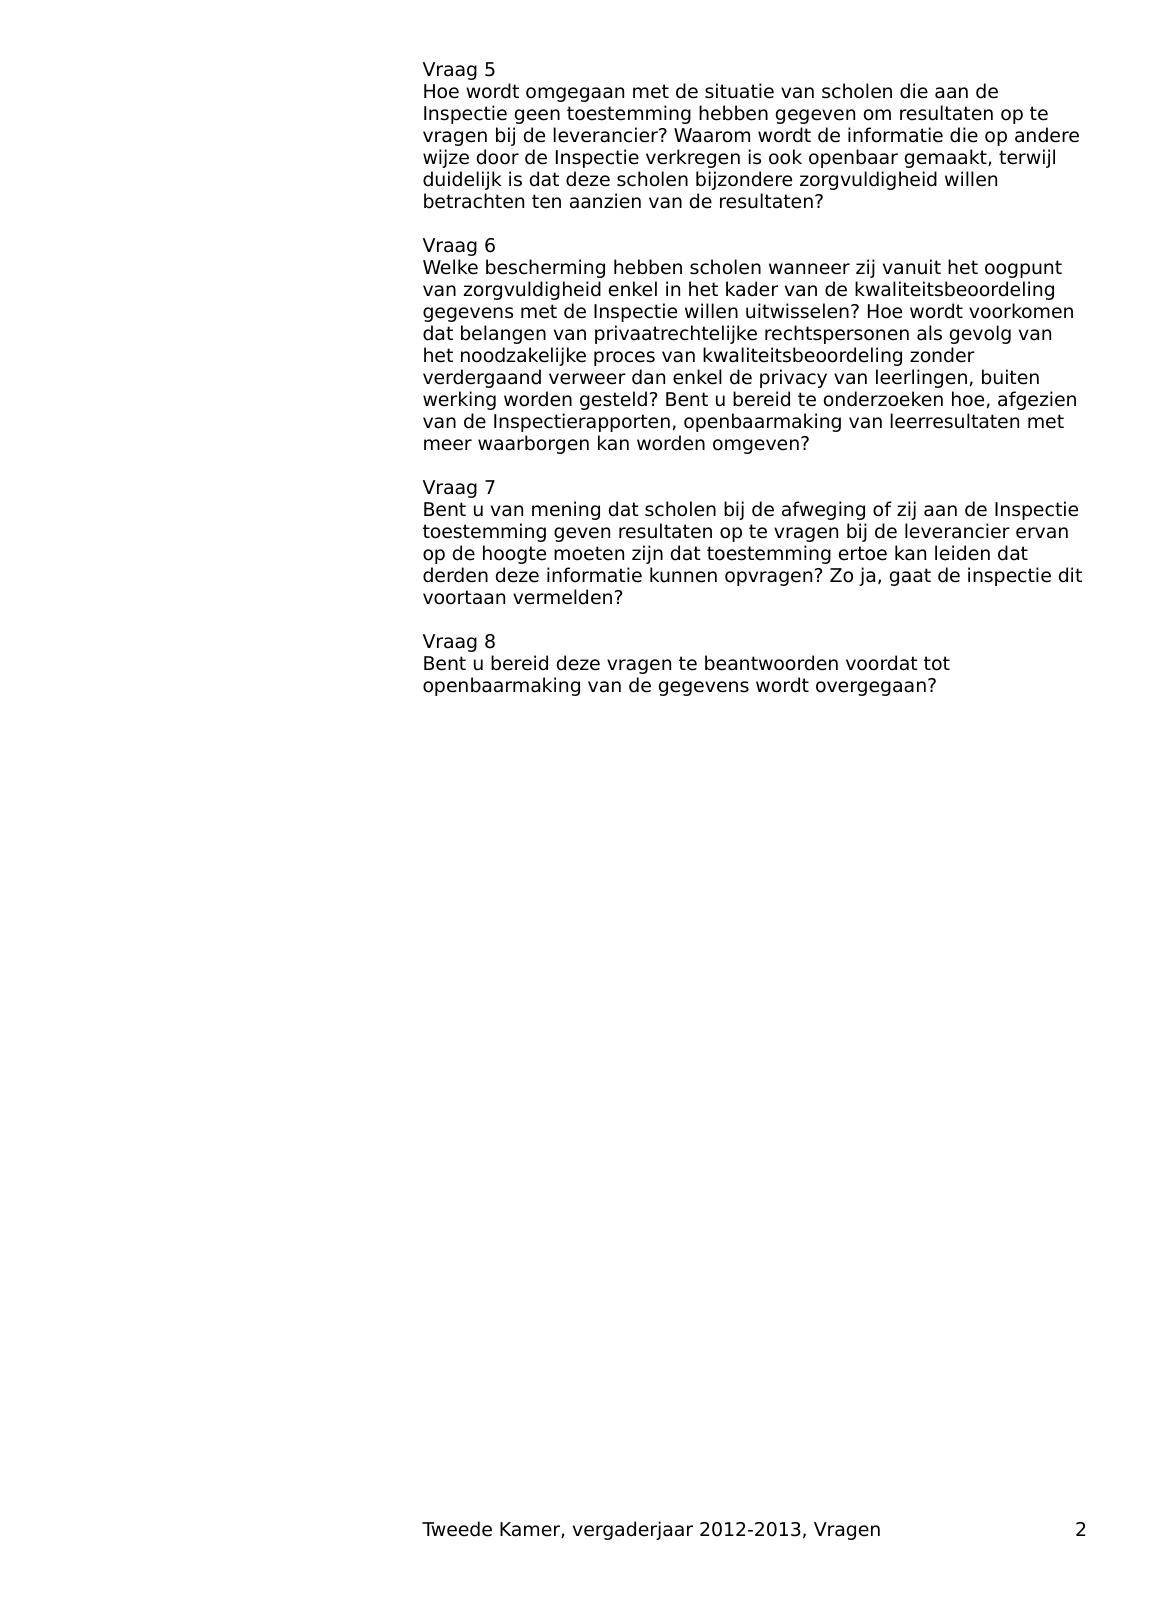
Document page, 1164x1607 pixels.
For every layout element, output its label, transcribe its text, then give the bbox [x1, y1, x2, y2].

text Vraag 5 [422, 59, 1087, 81]
text Vraag 8 [422, 631, 1087, 653]
text Hoe wordt omgegaan met de situatie van scholen die aan de Inspectie geen toestemming hebben gegeven om resultaten op te vragen bij de leverancier? Waarom wordt de informatie die op andere wijze door de Inspectie verkregen is ook openbaar gemaakt, terwijl duidelijk is dat deze scholen bijzondere zorgvuldigheid willen betrachten ten aanzien van de resultaten? [422, 81, 1087, 213]
text Vraag 6 [422, 235, 1087, 257]
text Bent u van mening dat scholen bij de afweging of zij aan de Inspectie toestemming geven resultaten op te vragen bij de leverancier ervan op de hoogte moeten zijn dat toestemming ertoe kan leiden dat derden deze informatie kunnen opvragen? Zo ja, gaat de inspectie dit voortaan vermelden? [422, 499, 1087, 609]
text Welke bescherming hebben scholen wanneer zij vanuit het oogpunt van zorgvuldigheid enkel in het kader van de kwaliteitsbeoordeling gegevens met de Inspectie willen uitwisselen? Hoe wordt voorkomen dat belangen van privaatrechtelijke rechtspersonen als gevolg van het noodzakelijke proces van kwaliteitsbeoordeling zonder verdergaand verweer dan enkel de privacy van leerlingen, buiten werking worden gesteld? Bent u bereid te onderzoeken hoe, afgezien van de Inspectierapporten, openbaarmaking van leerresultaten met meer waarborgen kan worden omgeven? [422, 257, 1087, 455]
text Vraag 7 [422, 477, 1087, 499]
text Bent u bereid deze vragen te beantwoorden voordat tot openbaarmaking van de gegevens wordt overgegaan? [422, 653, 1087, 697]
